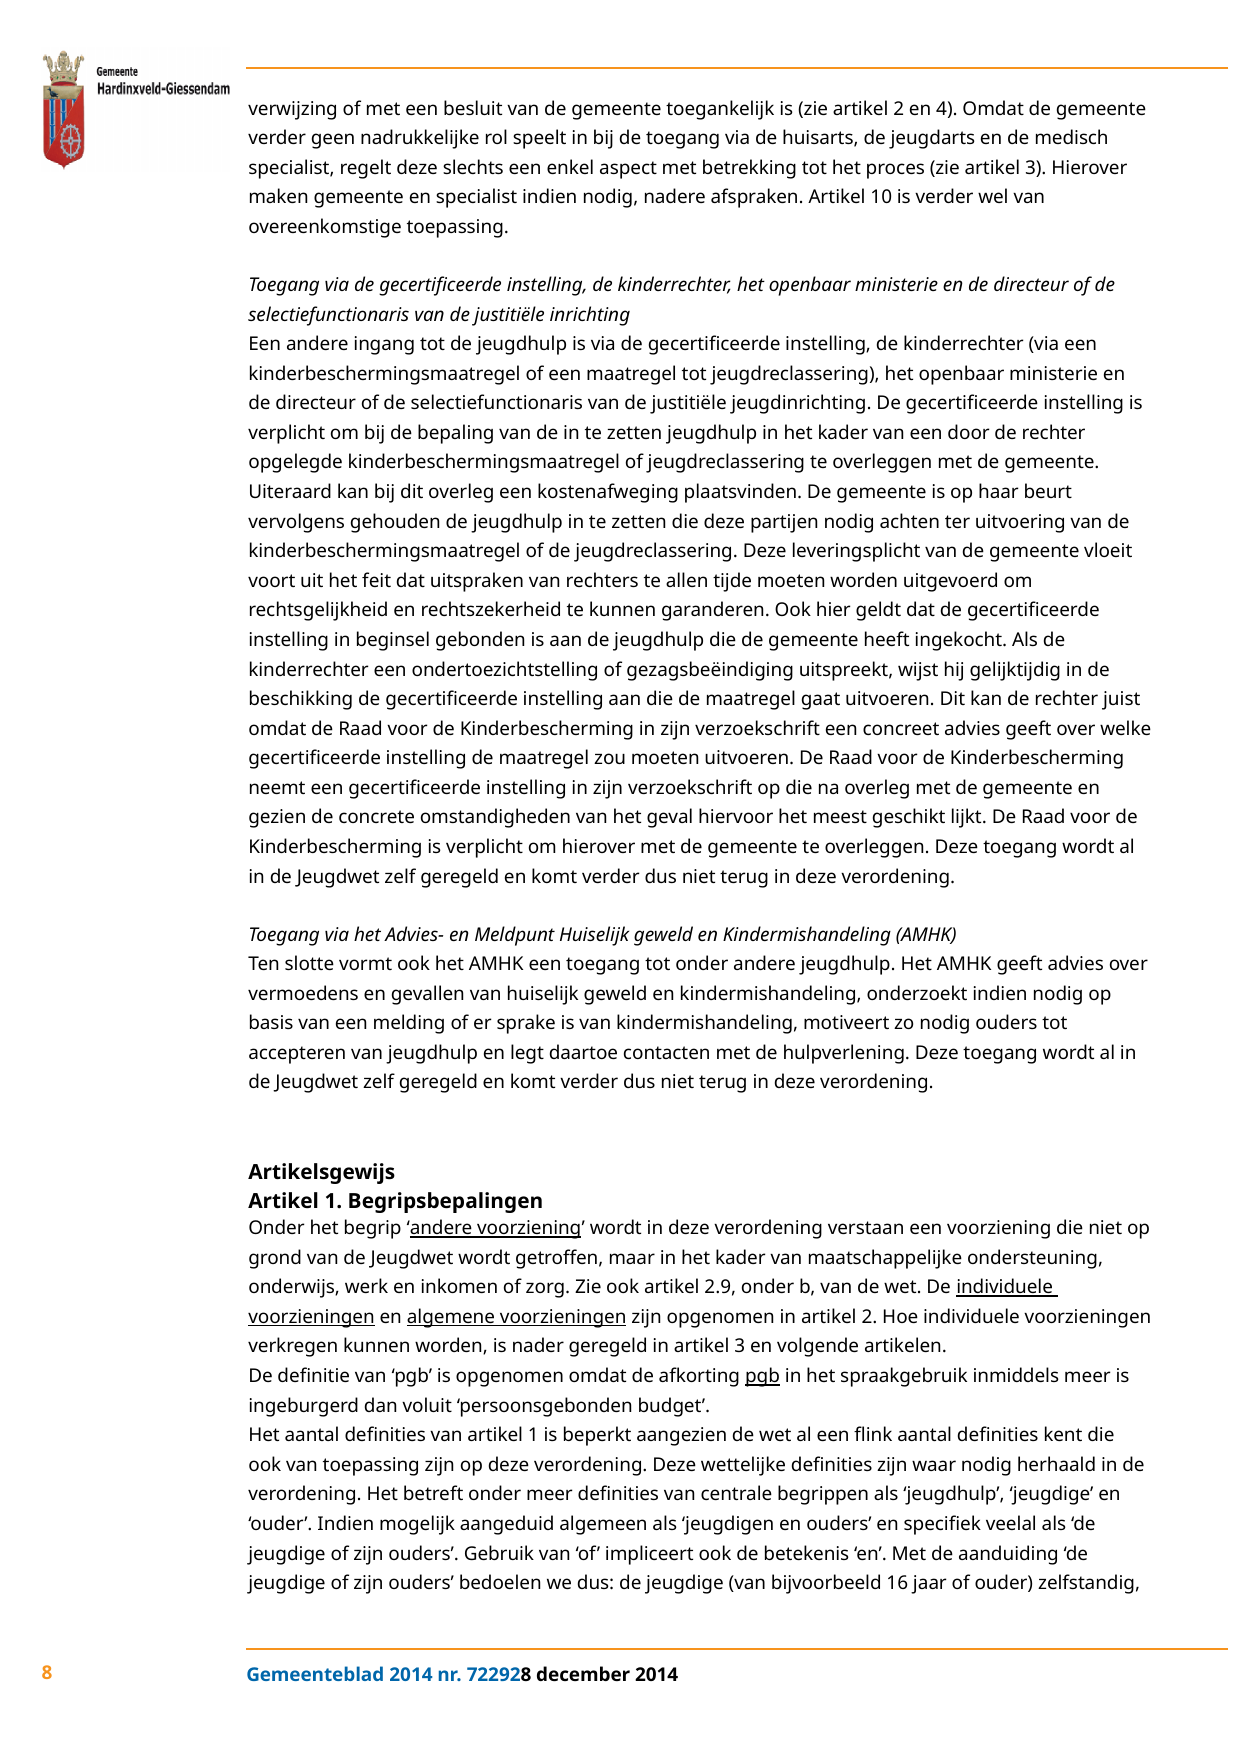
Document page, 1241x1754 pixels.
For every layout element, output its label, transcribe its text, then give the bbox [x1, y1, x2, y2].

picture [41, 47, 231, 172]
text verwijzing of met een besluit van de gemeente toegankelijk is (zie artikel 2 en 4). Omdat de gemeente verder geen nadrukkelijke rol speelt in bij de toegang via de huisarts, de jeugdarts en de medisch specialist, regelt deze slechts een enkel aspect met betrekking tot het proces (zie artikel 3). Hierover maken gemeente en specialist indien nodig, nadere afspraken. Artikel 10 is verder wel van overeenkomstige toepassing. [248, 95, 1152, 239]
text Een andere ingang tot de jeugdhulp is via de gecertificeerde instelling, de kinderrechter (via een kinderbeschermingsmaatregel of een maatregel tot jeugdreclassering), het openbaar ministerie en de directeur of de selectiefunctionaris van de justitiële jeugdinrichting. De gecertificeerde instelling is verplicht om bij de bepaling van de in te zetten jeugdhulp in het kader van een door de rechter opgelegde kinderbeschermingsmaatregel of jeugdreclassering te overleggen met de gemeente. Uiteraard kan bij dit overleg een kostenafweging plaatsvinden. De gemeente is op haar beurt vervolgens gehouden de jeugdhulp in te zetten die deze partijen nodig achten ter uitvoering van de kinderbeschermingsmaatregel of de jeugdreclassering. Deze leveringsplicht van de gemeente vloeit voort uit het feit dat uitspraken van rechters te allen tijde moeten worden uitgevoerd om rechtsgelijkheid en rechtszekerheid te kunnen garanderen. Ook hier geldt dat de gecertificeerde instelling in beginsel gebonden is aan de jeugdhulp die de gemeente heeft ingekocht. Als de kinderrechter een ondertoezichtstelling of gezagsbeëindiging uitspreekt, wijst hij gelijktijdig in de beschikking de gecertificeerde instelling aan die de maatregel gaat uitvoeren. Dit kan de rechter juist omdat de Raad voor de Kinderbescherming in zijn verzoekschrift een concreet advies geeft over welke gecertificeerde instelling de maatregel zou moeten uitvoeren. De Raad voor de Kinderbescherming neemt een gecertificeerde instelling in zijn verzoekschrift op die na overleg met de gemeente en gezien de concrete omstandigheden van het geval hiervoor het meest geschikt lijkt. De Raad voor de Kinderbescherming is verplicht om hierover met de gemeente te overleggen. Deze toegang wordt al in de Jeugdwet zelf geregeld en komt verder dus niet terug in deze verordening. [248, 330, 1152, 888]
text Toegang via de gecertificeerde instelling, de kinderrechter, het openbaar ministerie en de directeur of de selectiefunctionaris van de justitiële inrichting [248, 271, 1152, 326]
text Het aantal definities van artikel 1 is beperkt aangezien de wet al een flink aantal definities kent die ook van toepassing zijn op deze verordening. Deze wettelijke definities zijn waar nodig herhaald in de verordening. Het betreft onder meer definities van centrale begrippen als ‘jeugdhulp’, ‘jeugdige’ en ‘ouder’. Indien mogelijk aangeduid algemeen als ‘jeugdigen en ouders’ en specifiek veelal als ‘de jeugdige of zijn ouders’. Gebruik van ‘of’ impliceert ook de betekenis ‘en’. Met de aanduiding ‘de jeugdige of zijn ouders’ bedoelen we dus: de jeugdige (van bijvoorbeeld 16 jaar of ouder) zelfstandig, [248, 1421, 1152, 1595]
text Toegang via het Advies- en Meldpunt Huiselijk geweld en Kindermishandeling (AMHK) [248, 921, 1152, 947]
text Onder het begrip ‘andere voorziening’ wordt in deze verordening verstaan een voorziening die niet op grond van de Jeugdwet wordt getroffen, maar in het kader van maatschappelijke ondersteuning, onderwijs, werk en inkomen of zorg. Zie ook artikel 2.9, onder b, van de wet. De individuele voorzieningen en algemene voorzieningen zijn opgenomen in artikel 2. Hoe individuele voorzieningen verkregen kunnen worden, is nader geregeld in artikel 3 en volgende artikelen. [248, 1214, 1152, 1358]
text Artikel 1. Begripsbepalingen [248, 1186, 1152, 1214]
text Ten slotte vormt ook het AMHK een toegang tot onder andere jeugdhulp. Het AMHK geeft advies over vermoedens en gevallen van huiselijk geweld en kindermishandeling, onderzoekt indien nodig op basis van een melding of er sprake is van kindermishandeling, motiveert zo nodig ouders tot accepteren van jeugdhulp en legt daartoe contacten met de hulpverlening. Deze toegang wordt al in de Jeugdwet zelf geregeld en komt verder dus niet terug in deze verordening. [248, 950, 1152, 1094]
text De definitie van ‘pgb’ is opgenomen omdat de afkorting pgb in het spraakgebruik inmiddels meer is ingeburgerd dan voluit ‘persoonsgebonden budget’. [248, 1362, 1152, 1418]
text Artikelsgewijs [248, 1157, 1152, 1186]
